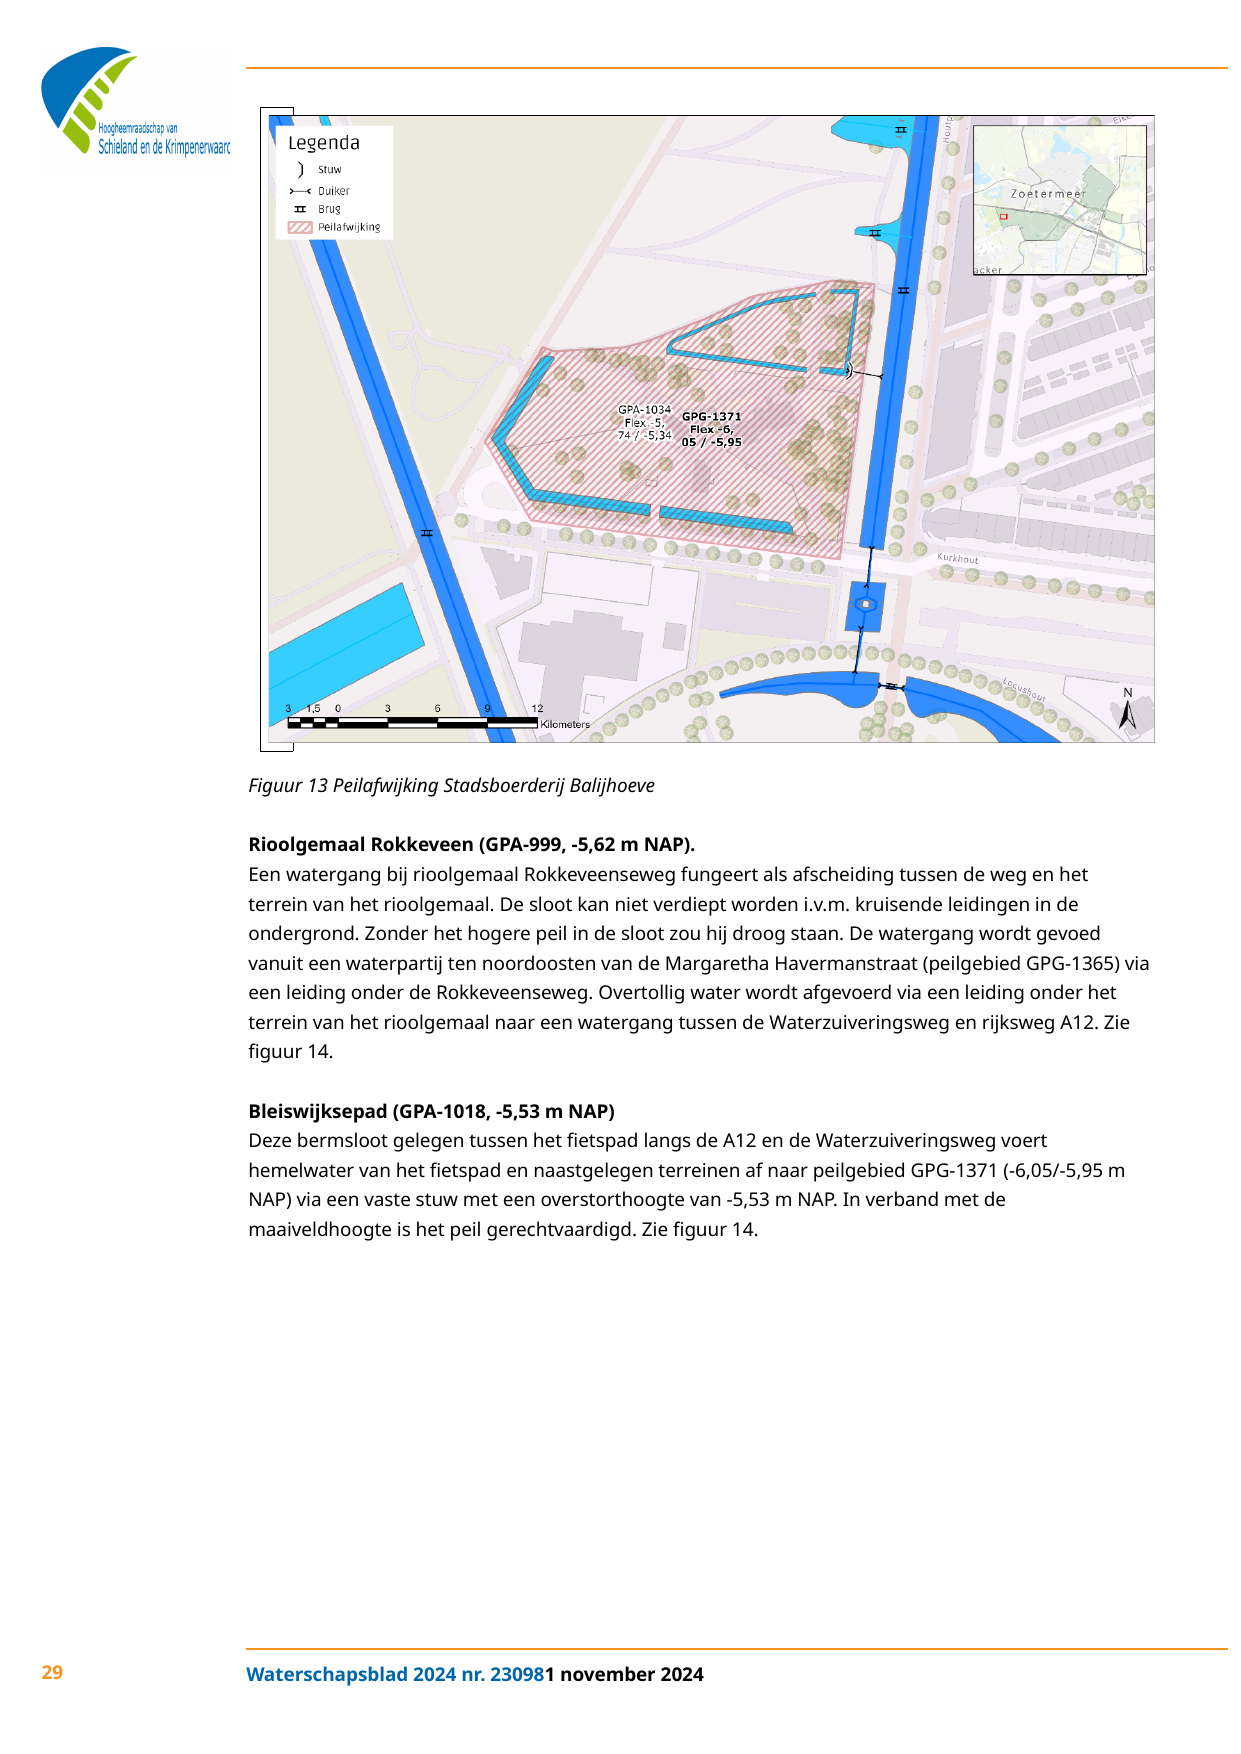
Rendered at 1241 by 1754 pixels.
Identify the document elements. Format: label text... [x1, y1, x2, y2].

text Figuur 13 Peilafwijking Stadsboerderij Balijhoeve [248, 772, 1152, 798]
text Rioolgemaal Rokkeveen (GPA-999, -5,62 m NAP). [248, 832, 1152, 857]
text Bleiswijksepad (GPA-1018, -5,53 m NAP) [248, 1098, 1152, 1124]
picture [268, 115, 1155, 743]
text Deze bermsloot gelegen tussen het fietspad langs de A12 en de Waterzuiveringsweg voert hemelwater van het fietspad en naastgelegen terreinen af naar peilgebied GPG-1371 (-6,05/-5,95 m NAP) via een vaste stuw met een overstorthoogte van -5,53 m NAP. In verband met de maaiveldhoogte is het peil gerechtvaardigd. Zie figuur 14. [248, 1127, 1152, 1242]
picture [41, 47, 231, 172]
text Een watergang bij rioolgemaal Rokkeveenseweg fungeert als afscheiding tussen de weg en het terrein van het rioolgemaal. De sloot kan niet verdiept worden i.v.m. kruisende leidingen in de ondergrond. Zonder het hogere peil in de sloot zou hij droog staan. De watergang wordt gevoed vanuit een waterpartij ten noordoosten van de Margaretha Havermanstraat (peilgebied GPG-1365) via een leiding onder de Rokkeveenseweg. Overtollig water wordt afgevoerd via een leiding onder het terrein van het rioolgemaal naar een watergang tussen de Waterzuiveringsweg en rijksweg A12. Zie figuur 14. [248, 861, 1152, 1064]
